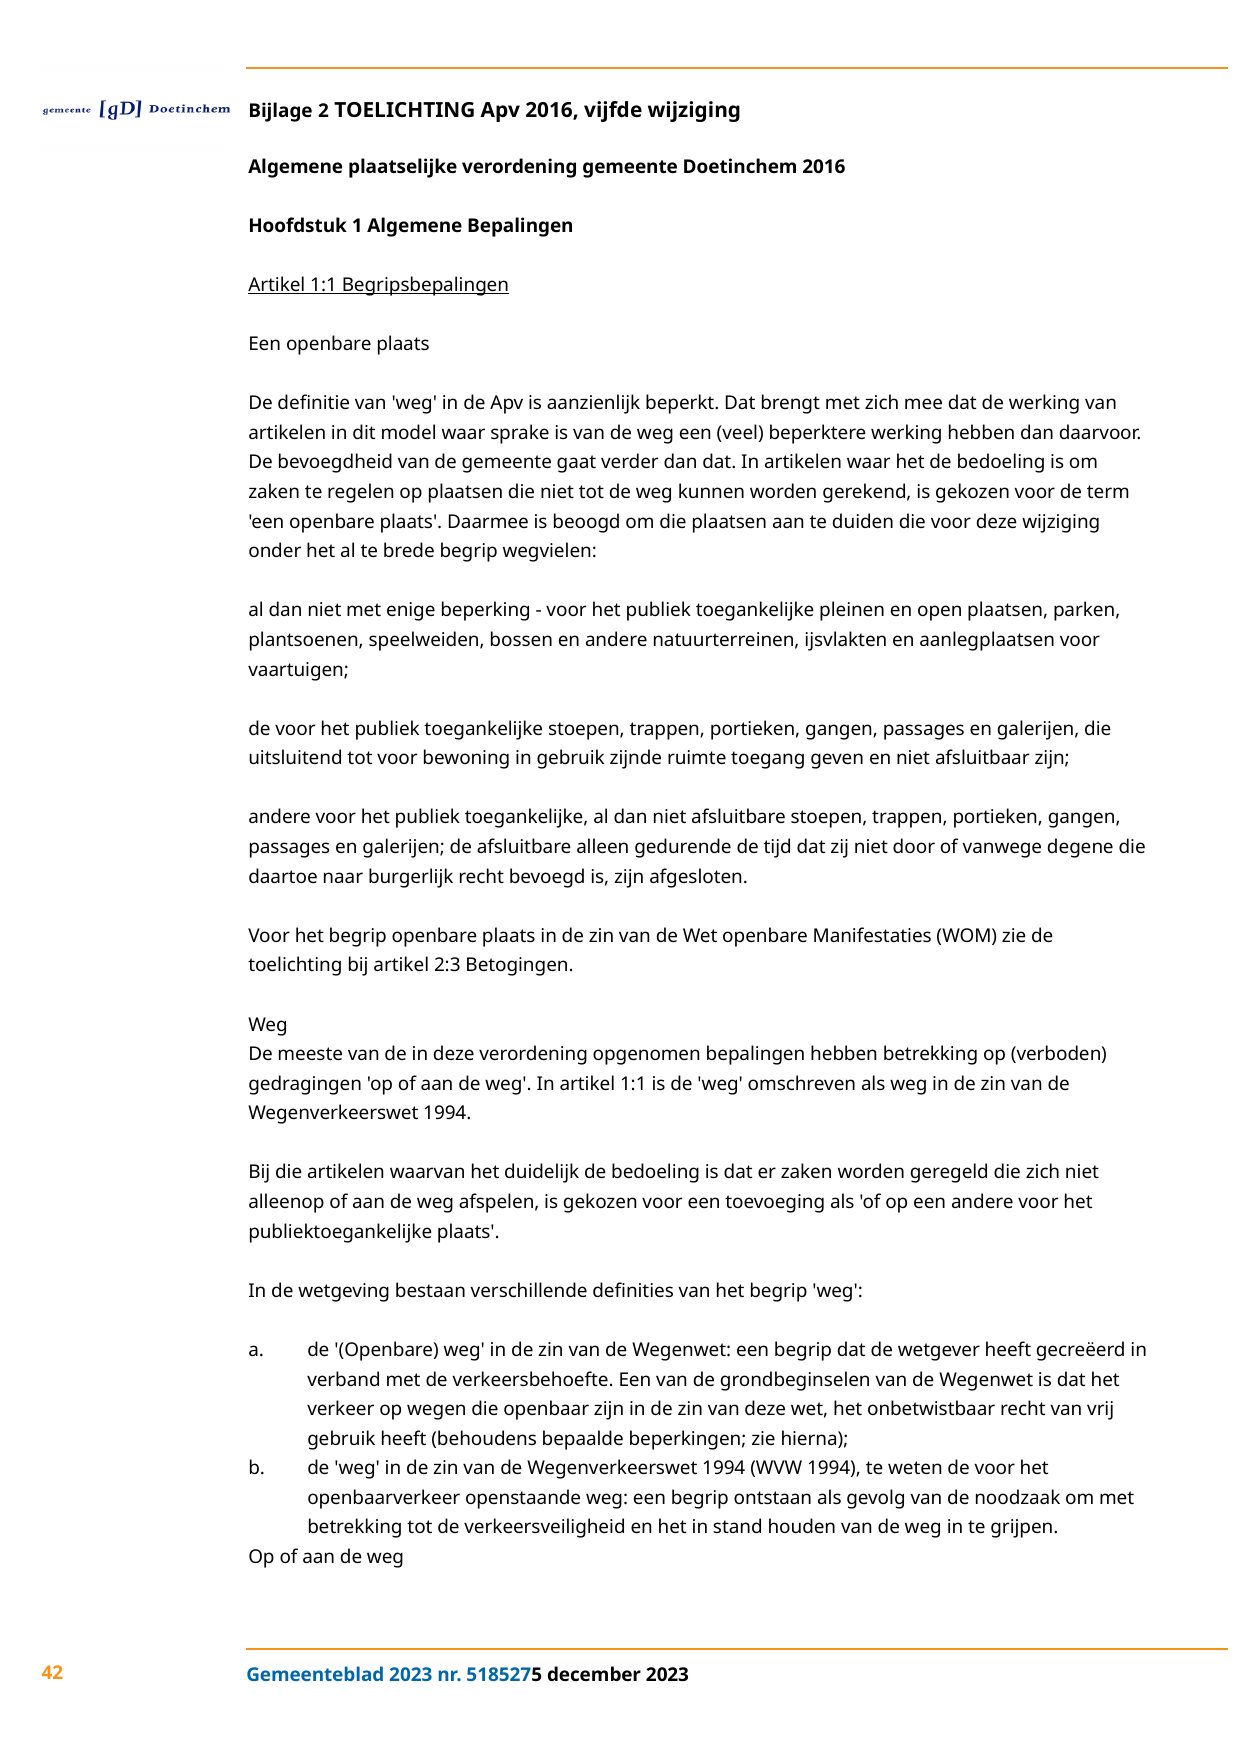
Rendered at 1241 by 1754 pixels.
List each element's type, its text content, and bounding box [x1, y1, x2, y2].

list de '(Openbare) weg' in de zin van de Wegenwet: een begrip dat de wetgever heeft gecreëerd in verband met de verkeersbehoefte. Een van de grondbeginselen van de Wegenwet is dat het verkeer op wegen die openbaar zijn in de zin van deze wet, het onbetwistbaar recht van vrij gebruik heeft (behoudens bepaalde beperkingen; zie hierna); [248, 1336, 1152, 1451]
text al dan niet met enige beperking - voor het publiek toegankelijke pleinen en open plaatsen, parken, plantsoenen, speelweiden, bossen en andere natuurterreinen, ijsvlakten en aanlegplaatsen voor vaartuigen; [248, 597, 1152, 682]
text Weg [248, 1011, 1152, 1037]
text de voor het publiek toegankelijke stoepen, trappen, portieken, gangen, passages en galerijen, die uitsluitend tot voor bewoning in gebruik zijnde ruimte toegang geven en niet afsluitbaar zijn; [248, 715, 1152, 770]
text Voor het begrip openbare plaats in de zin van de Wet openbare Manifestaties (WOM) zie de toelichting bij artikel 2:3 Betogingen. [248, 922, 1152, 977]
text Hoofdstuk 1 Algemene Bepalingen [248, 212, 1152, 238]
text Op of aan de weg [248, 1543, 1152, 1569]
text andere voor het publiek toegankelijke, al dan niet afsluitbare stoepen, trappen, portieken, gangen, passages en galerijen; de afsluitbare alleen gedurende de tijd dat zij niet door of vanwege degene die daartoe naar burgerlijk recht bevoegd is, zijn afgesloten. [248, 804, 1152, 889]
text Bijlage 2 TOELICHTING Apv 2016, vijfde wijziging [248, 95, 1152, 123]
picture [41, 47, 231, 172]
text De meeste van de in deze verordening opgenomen bepalingen hebben betrekking op (verboden) gedragingen 'op of aan de weg'. In artikel 1:1 is de 'weg' omschreven als weg in de zin van de Wegenverkeerswet 1994. [248, 1040, 1152, 1125]
text In de wetgeving bestaan verschillende definities van het begrip 'weg': [248, 1277, 1152, 1303]
text Artikel 1:1 Begripsbepalingen [248, 271, 1152, 297]
text Bij die artikelen waarvan het duidelijk de bedoeling is dat er zaken worden geregeld die zich niet alleenop of aan de weg afspelen, is gekozen voor een toevoeging als 'of op een andere voor het publiektoegankelijke plaats'. [248, 1159, 1152, 1244]
text De definitie van 'weg' in de Apv is aanzienlijk beperkt. Dat brengt met zich mee dat de werking van artikelen in dit model waar sprake is van de weg een (veel) beperktere werking hebben dan daarvoor. De bevoegdheid van de gemeente gaat verder dan dat. In artikelen waar het de bedoeling is om zaken te regelen op plaatsen die niet tot de weg kunnen worden gerekend, is gekozen voor de term 'een openbare plaats'. Daarmee is beoogd om die plaatsen aan te duiden die voor deze wijziging onder het al te brede begrip wegvielen: [248, 389, 1152, 563]
text Een openbare plaats [248, 330, 1152, 356]
text Algemene plaatselijke verordening gemeente Doetinchem 2016 [248, 153, 1152, 179]
list de 'weg' in de zin van de Wegenverkeerswet 1994 (WVW 1994), te weten de voor het openbaarverkeer openstaande weg: een begrip ontstaan als gevolg van de noodzaak om met betrekking tot de verkeersveiligheid en het in stand houden van de weg in te grijpen. [248, 1454, 1152, 1539]
